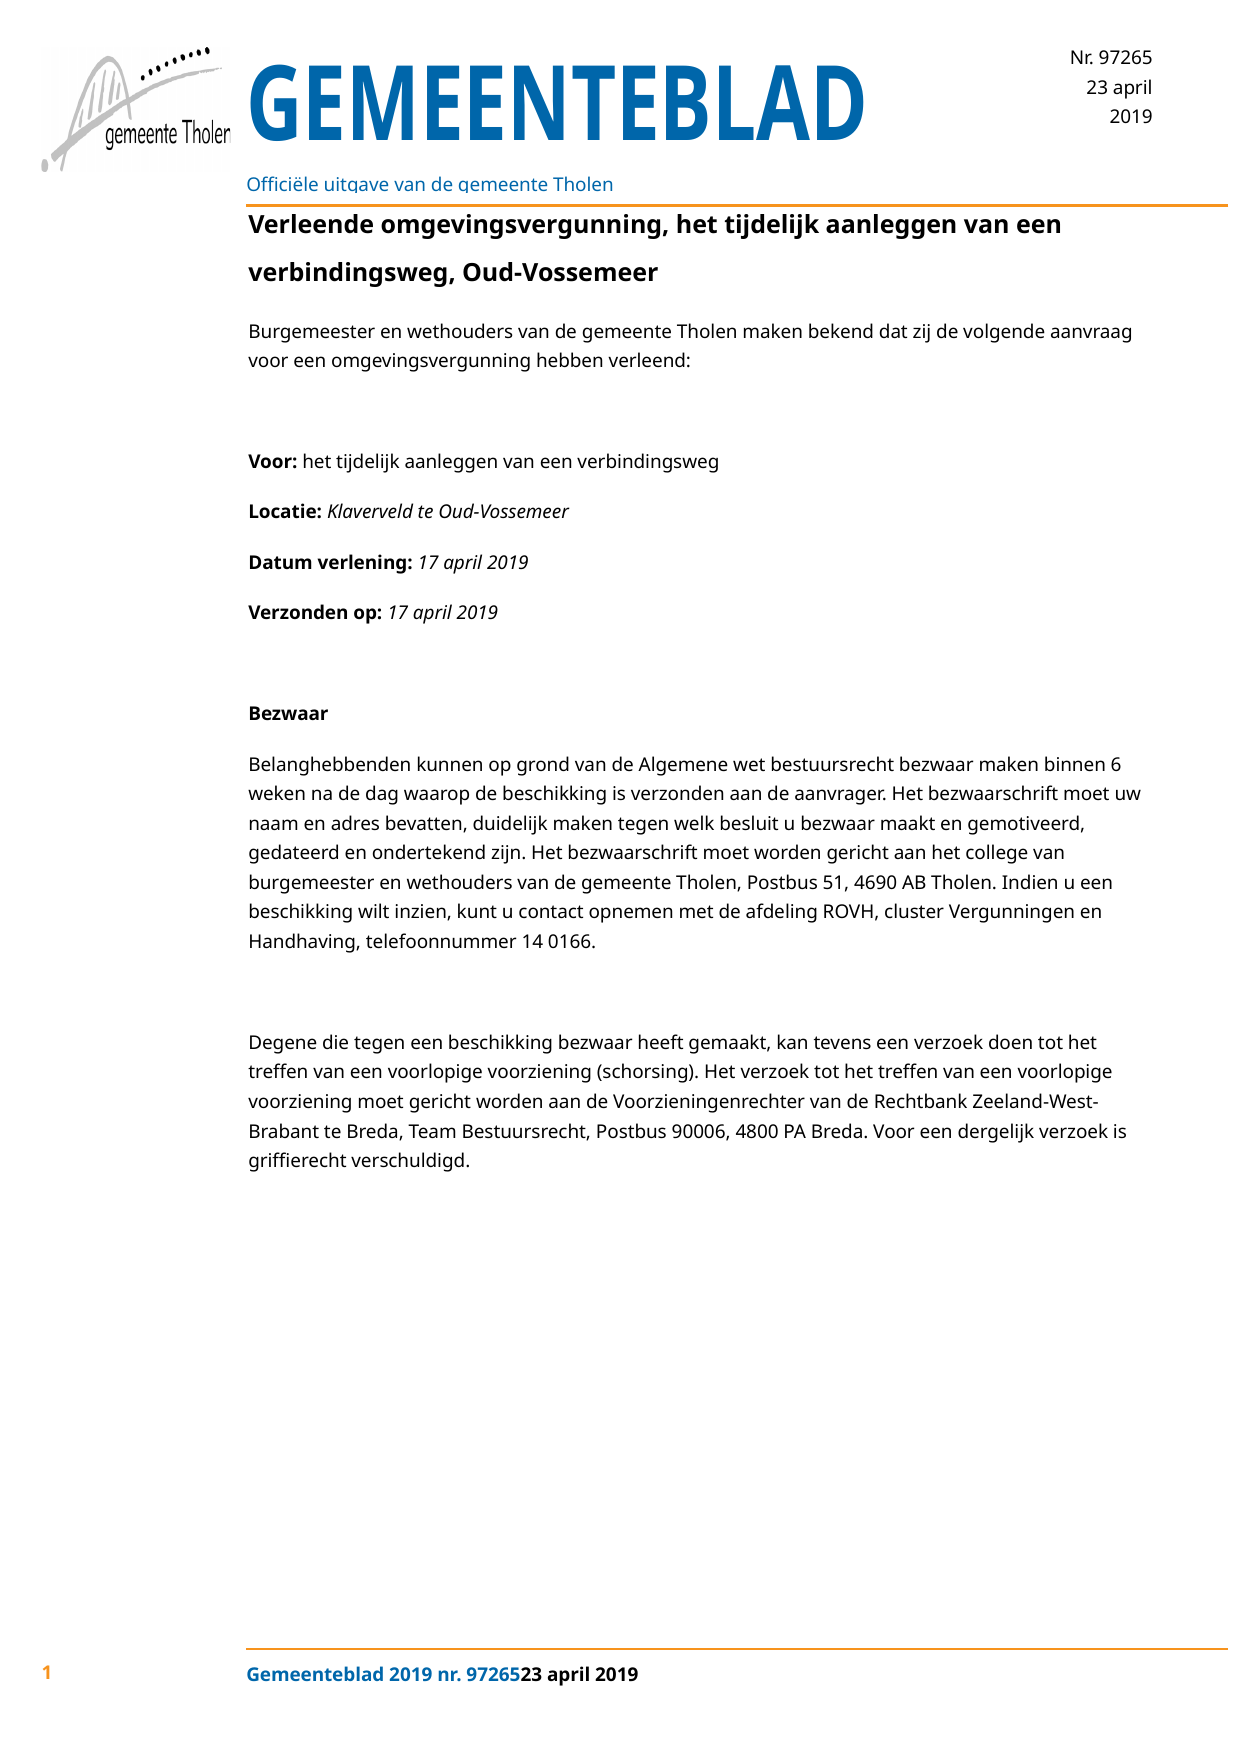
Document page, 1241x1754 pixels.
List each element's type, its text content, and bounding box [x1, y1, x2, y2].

text Burgemeester en wethouders van de gemeente Tholen maken bekend dat zij de volgende aanvraag voor een omgevingsvergunning hebben verleend: [248, 318, 1152, 373]
text Bezwaar [248, 700, 1152, 726]
text Verzonden op: 17 april 2019 [248, 599, 1152, 625]
picture [41, 47, 231, 172]
text Belanghebbenden kunnen op grond van de Algemene wet bestuursrecht bezwaar maken binnen 6 weken na de dag waarop de beschikking is verzonden aan de aanvrager. Het bezwaarschrift moet uw naam en adres bevatten, duidelijk maken tegen welk besluit u bezwaar maakt en gemotiveerd, gedateerd en ondertekend zijn. Het bezwaarschrift moet worden gericht aan het college van burgemeester en wethouders van de gemeente Tholen, Postbus 51, 4690 AB Tholen. Indien u een beschikking wilt inzien, kunt u contact opnemen met de afdeling ROVH, cluster Vergunningen en Handhaving, telefoonnummer 14 0166. [248, 751, 1152, 954]
text Verleende omgevingsvergunning, het tijdelijk aanleggen van een verbindingsweg, Oud-Vossemeer [248, 207, 1152, 288]
text Locatie: Klaverveld te Oud-Vossemeer [248, 499, 1152, 524]
text Datum verlening: 17 april 2019 [248, 549, 1152, 575]
text Voor: het tijdelijk aanleggen van een verbindingsweg [248, 448, 1152, 474]
text Degene die tegen een beschikking bezwaar heeft gemaakt, kan tevens een verzoek doen tot het treffen van een voorlopige voorziening (schorsing). Het verzoek tot het treffen van een voorlopige voorziening moet gericht worden aan de Voorzieningenrechter van de Rechtbank Zeeland-West-Brabant te Breda, Team Bestuursrecht, Postbus 90006, 4800 PA Breda. Voor een dergelijk verzoek is griffierecht verschuldigd. [248, 1029, 1152, 1173]
